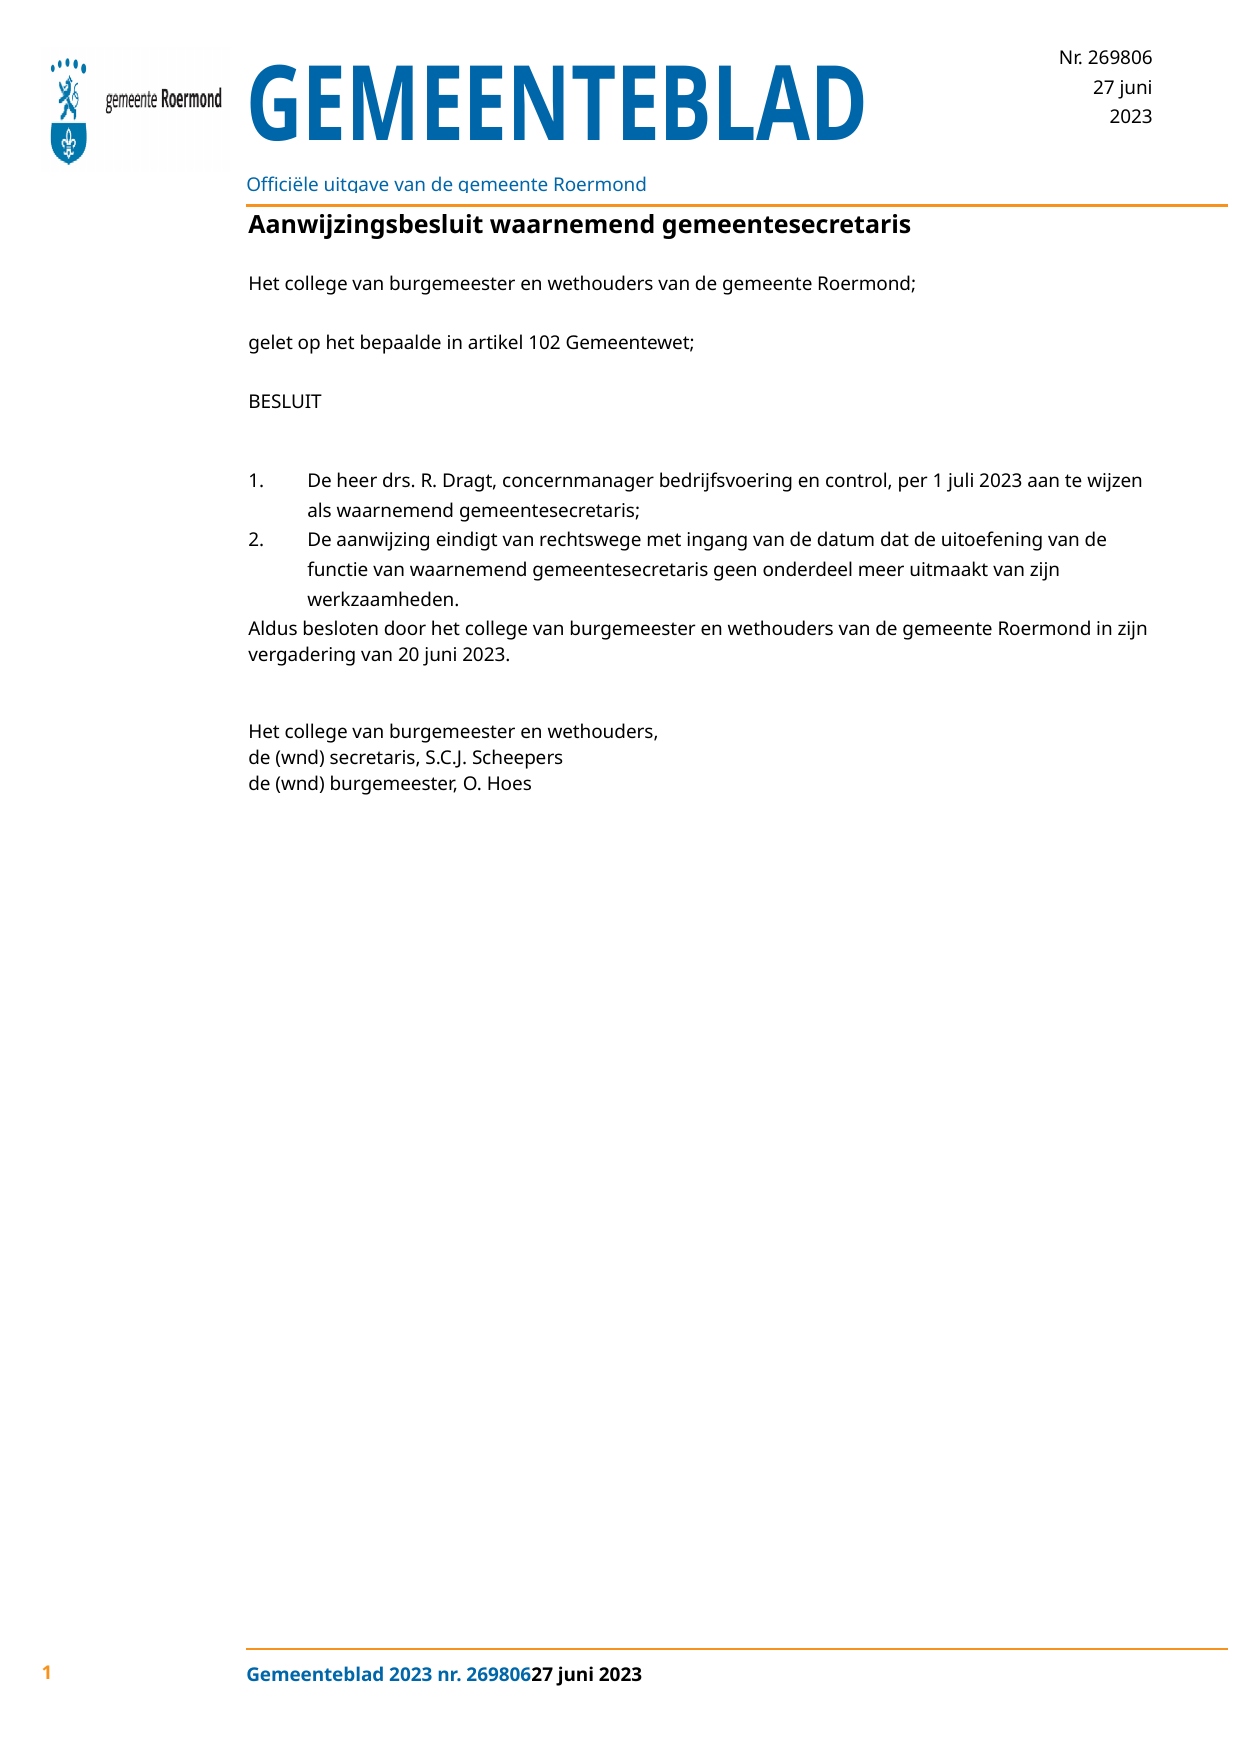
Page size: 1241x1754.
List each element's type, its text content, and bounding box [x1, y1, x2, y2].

text BESLUIT [248, 389, 1152, 414]
text de (wnd) secretaris, S.C.J. Scheepers [248, 744, 1152, 770]
list De heer drs. R. Dragt, concernmanager bedrijfsvoering en control, per 1 juli 2023 aan te wijzen als waarnemend gemeentesecretaris; [248, 467, 1152, 523]
text Aldus besloten door het college van burgemeester en wethouders van de gemeente Roermond in zijn vergadering van 20 juni 2023. [248, 615, 1152, 667]
text de (wnd) burgemeester, O. Hoes [248, 770, 1152, 796]
text Het college van burgemeester en wethouders, [248, 718, 1152, 744]
list De aanwijzing eindigt van rechtswege met ingang van de datum dat de uitoefening van de functie van waarnemend gemeentesecretaris geen onderdeel meer uitmaakt van zijn werkzaamheden. [248, 527, 1152, 612]
text Het college van burgemeester en wethouders van de gemeente Roermond; [248, 270, 1152, 296]
text gelet op het bepaalde in artikel 102 Gemeentewet; [248, 329, 1152, 355]
text Aanwijzingsbesluit waarnemend gemeentesecretaris [248, 207, 1152, 241]
picture [41, 47, 231, 172]
